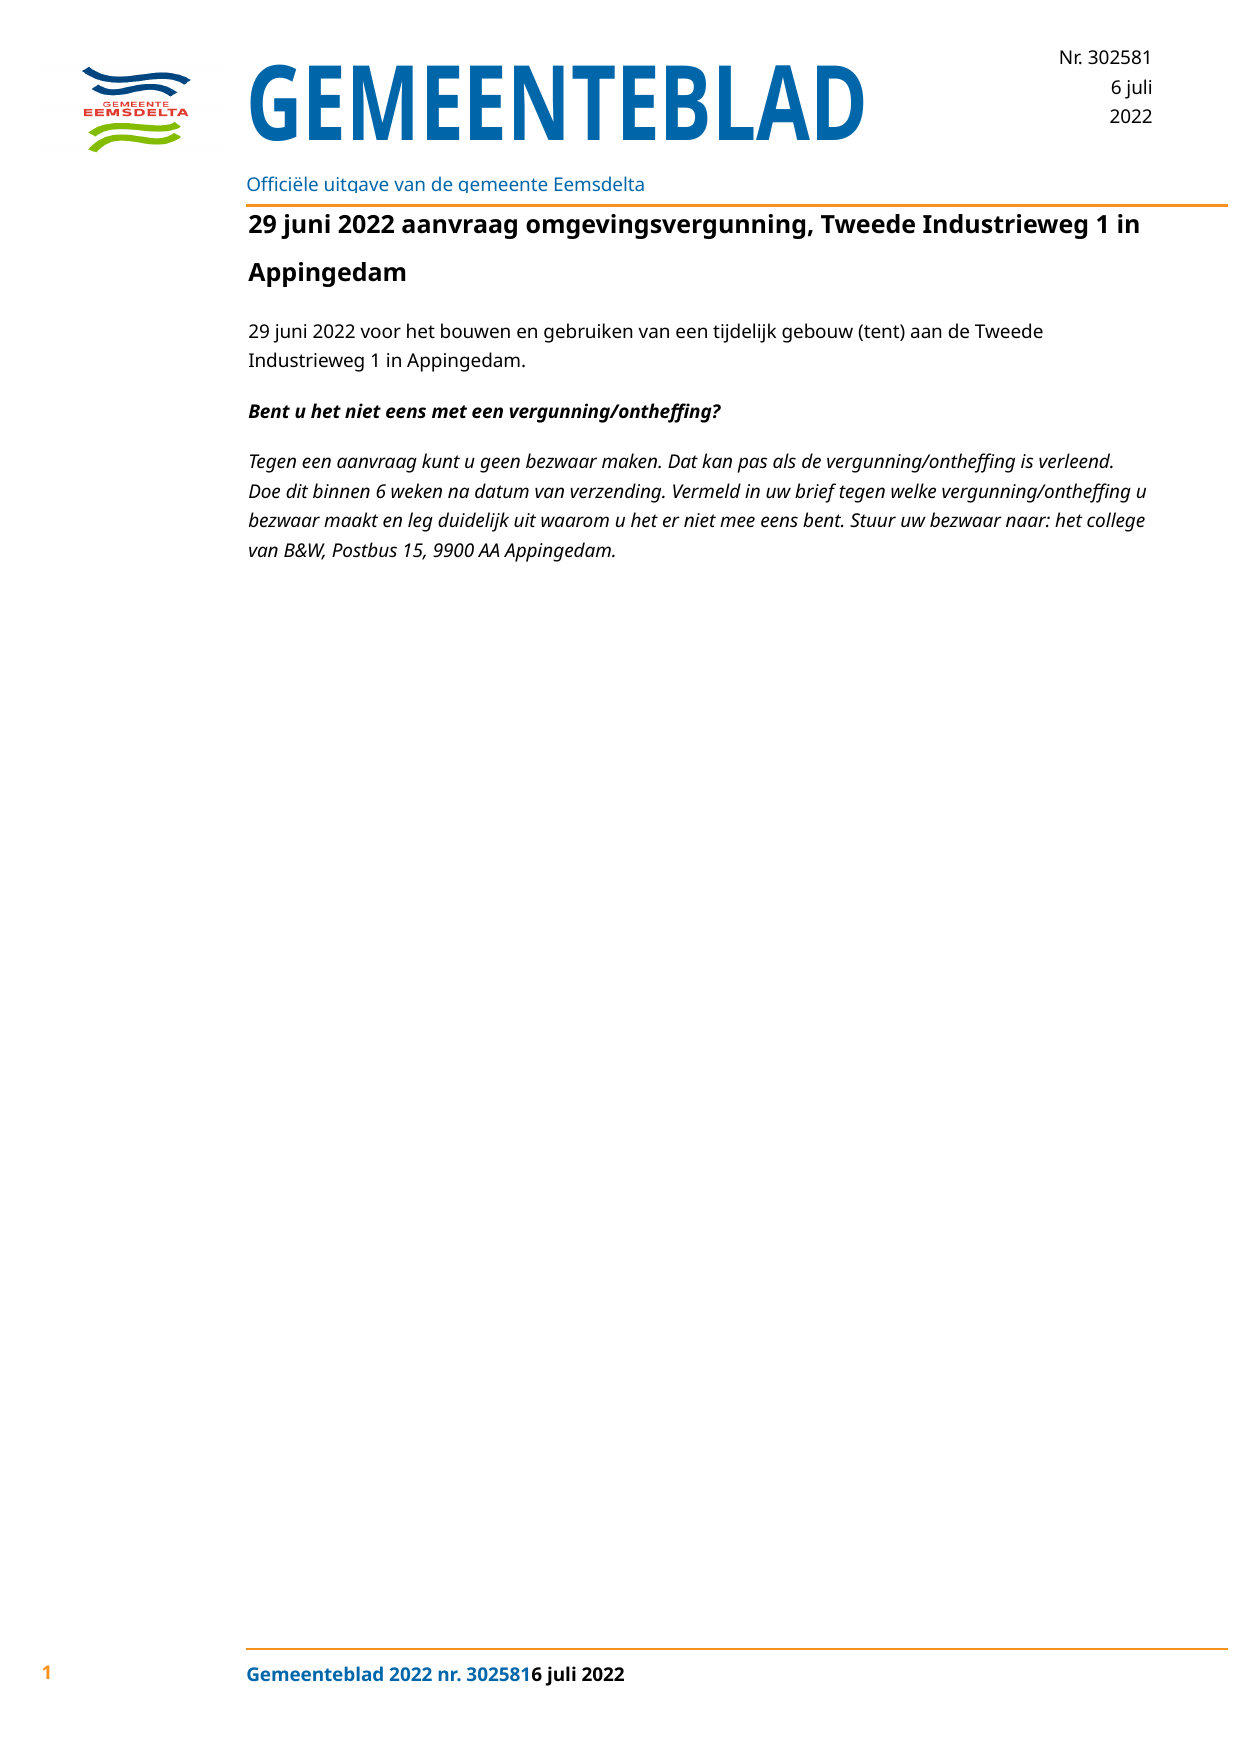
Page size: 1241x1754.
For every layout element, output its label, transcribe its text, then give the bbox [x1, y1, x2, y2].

text Bent u het niet eens met een vergunning/ontheffing? [248, 398, 1152, 424]
picture [41, 47, 231, 172]
text 29 juni 2022 aanvraag omgevingsvergunning, Tweede Industrieweg 1 in Appingedam [248, 207, 1152, 288]
text 29 juni 2022 voor het bouwen en gebruiken van een tijdelijk gebouw (tent) aan de Tweede Industrieweg 1 in Appingedam. [248, 318, 1152, 373]
text Tegen een aanvraag kunt u geen bezwaar maken. Dat kan pas als de vergunning/ontheffing is verleend. Doe dit binnen 6 weken na datum van verzending. Vermeld in uw brief tegen welke vergunning/ontheffing u bezwaar maakt en leg duidelijk uit waarom u het er niet mee eens bent. Stuur uw bezwaar naar: het college van B&W, Postbus 15, 9900 AA Appingedam. [248, 448, 1152, 563]
